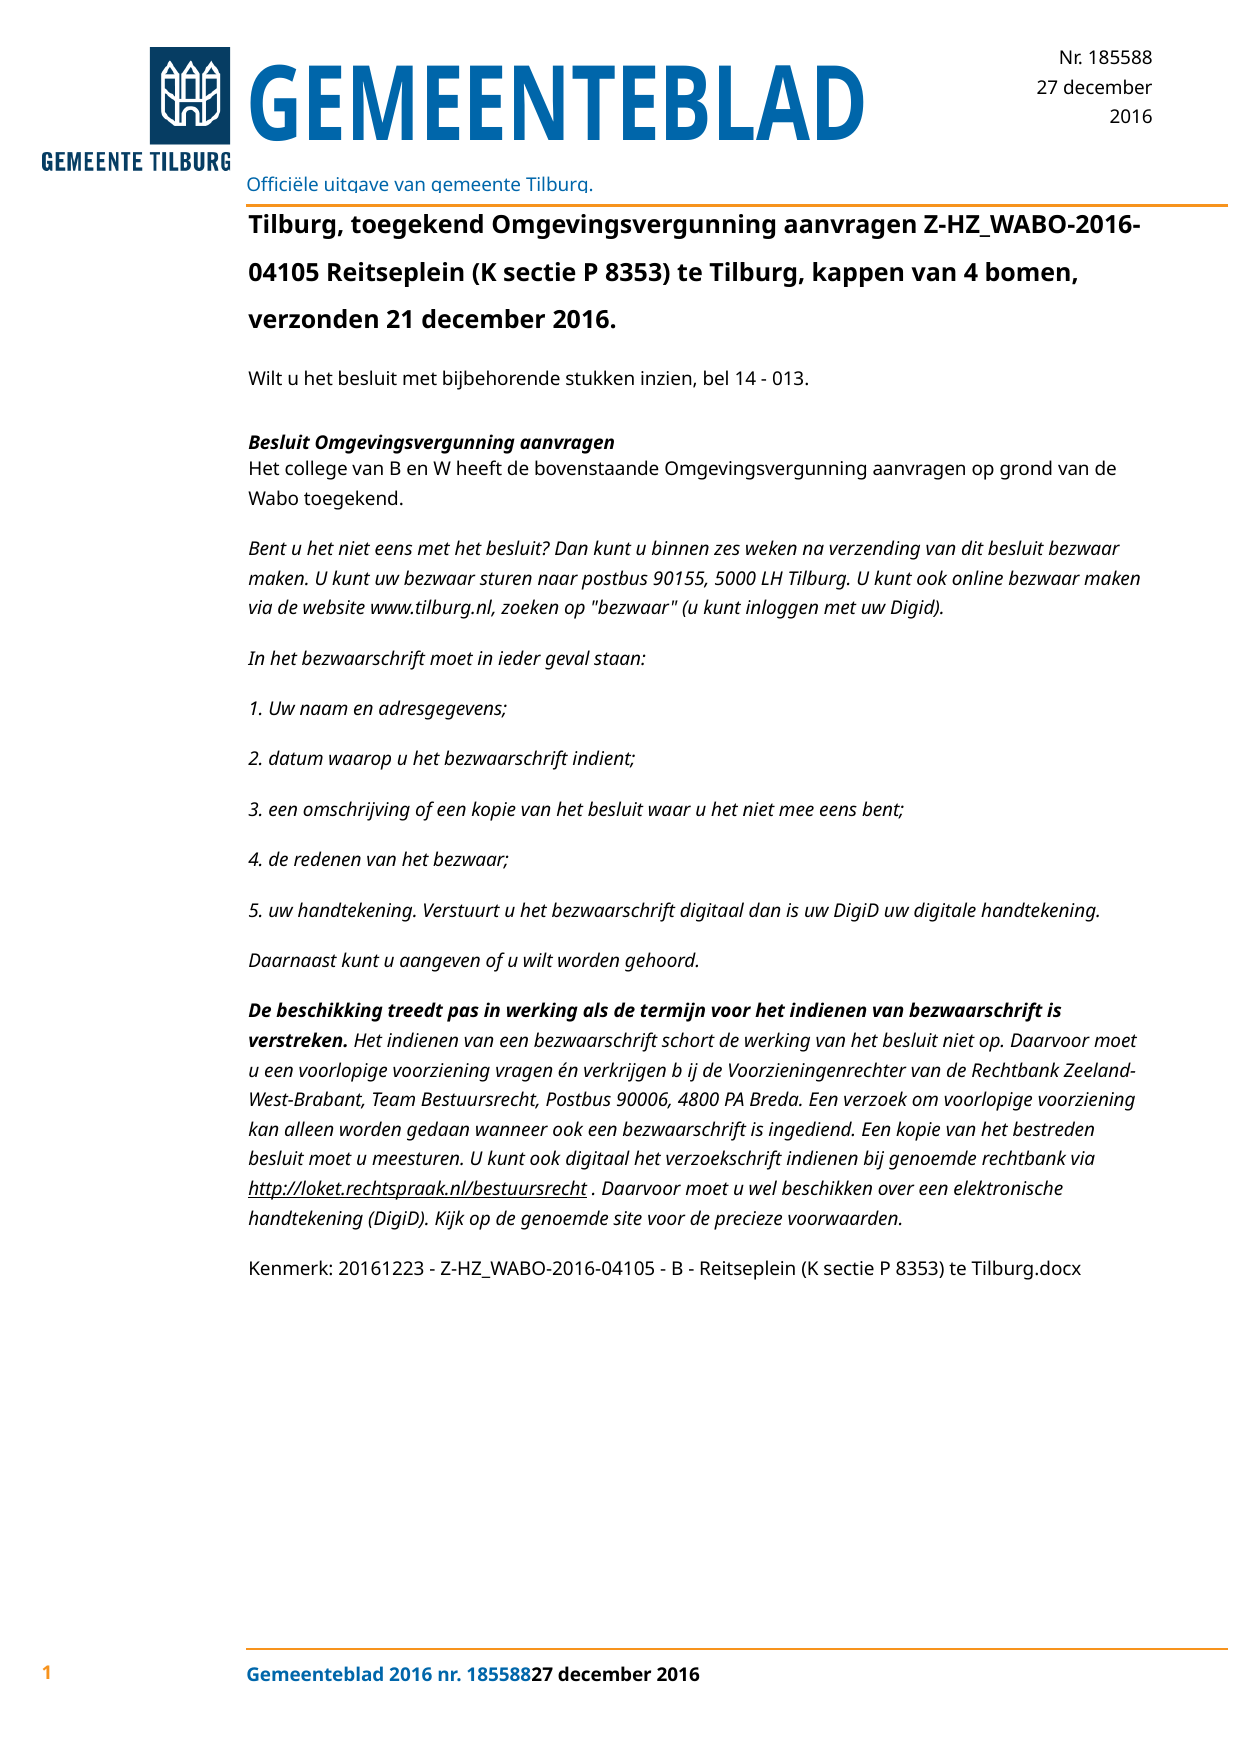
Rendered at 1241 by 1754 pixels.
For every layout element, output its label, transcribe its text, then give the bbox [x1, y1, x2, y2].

text Tilburg, toegekend Omgevingsvergunning aanvragen Z-HZ_WABO-2016-04105 Reitseplein (K sectie P 8353) te Tilburg, kappen van 4 bomen, verzonden 21 december 2016. [248, 207, 1152, 336]
text Kenmerk: 20161223 - Z-HZ_WABO-2016-04105 - B - Reitseplein (K sectie P 8353) te Tilburg.docx [248, 1255, 1152, 1281]
text Daarnaast kunt u aangeven of u wilt worden gehoord. [248, 947, 1152, 973]
text De beschikking treedt pas in werking als de termijn voor het indienen van bezwaarschrift is verstreken. Het indienen van een bezwaarschrift schort de werking van het besluit niet op. Daarvoor moet u een voorlopige voorziening vragen én verkrijgen b ij de Voorzieningenrechter van de Rechtbank Zeeland-West-Brabant, Team Bestuursrecht, Postbus 90006, 4800 PA Breda. Een verzoek om voorlopige voorziening kan alleen worden gedaan wanneer ook een bezwaarschrift is ingediend. Een kopie van het bestreden besluit moet u meesturen. U kunt ook digitaal het verzoekschrift indienen bij genoemde rechtbank via http://loket.rechtspraak.nl/bestuursrecht . Daarvoor moet u wel beschikken over een elektronische handtekening (DigiD). Kijk op de genoemde site voor de precieze voorwaarden. [248, 998, 1152, 1231]
text Bent u het niet eens met het besluit? Dan kunt u binnen zes weken na verzending van dit besluit bezwaar maken. U kunt uw bezwaar sturen naar postbus 90155, 5000 LH Tilburg. U kunt ook online bezwaar maken via de website www.tilburg.nl, zoeken op "bezwaar" (u kunt inloggen met uw Digid). [248, 535, 1152, 620]
text In het bezwaarschrift moet in ieder geval staan: [248, 645, 1152, 671]
text 3. een omschrijving of een kopie van het besluit waar u het niet mee eens bent; [248, 796, 1152, 822]
text 1. Uw naam en adresgegevens; [248, 695, 1152, 721]
picture [41, 47, 231, 172]
text Besluit Omgevingsvergunning aanvragen [248, 429, 1152, 455]
text Het college van B en W heeft de bovenstaande Omgevingsvergunning aanvragen op grond van de Wabo toegekend. [248, 455, 1152, 511]
text 5. uw handtekening. Verstuurt u het bezwaarschrift digitaal dan is uw DigiD uw digitale handtekening. [248, 897, 1152, 923]
text Wilt u het besluit met bijbehorende stukken inzien, bel 14 - 013. [248, 366, 1152, 391]
text 4. de redenen van het bezwaar; [248, 846, 1152, 872]
text 2. datum waarop u het bezwaarschrift indient; [248, 746, 1152, 771]
